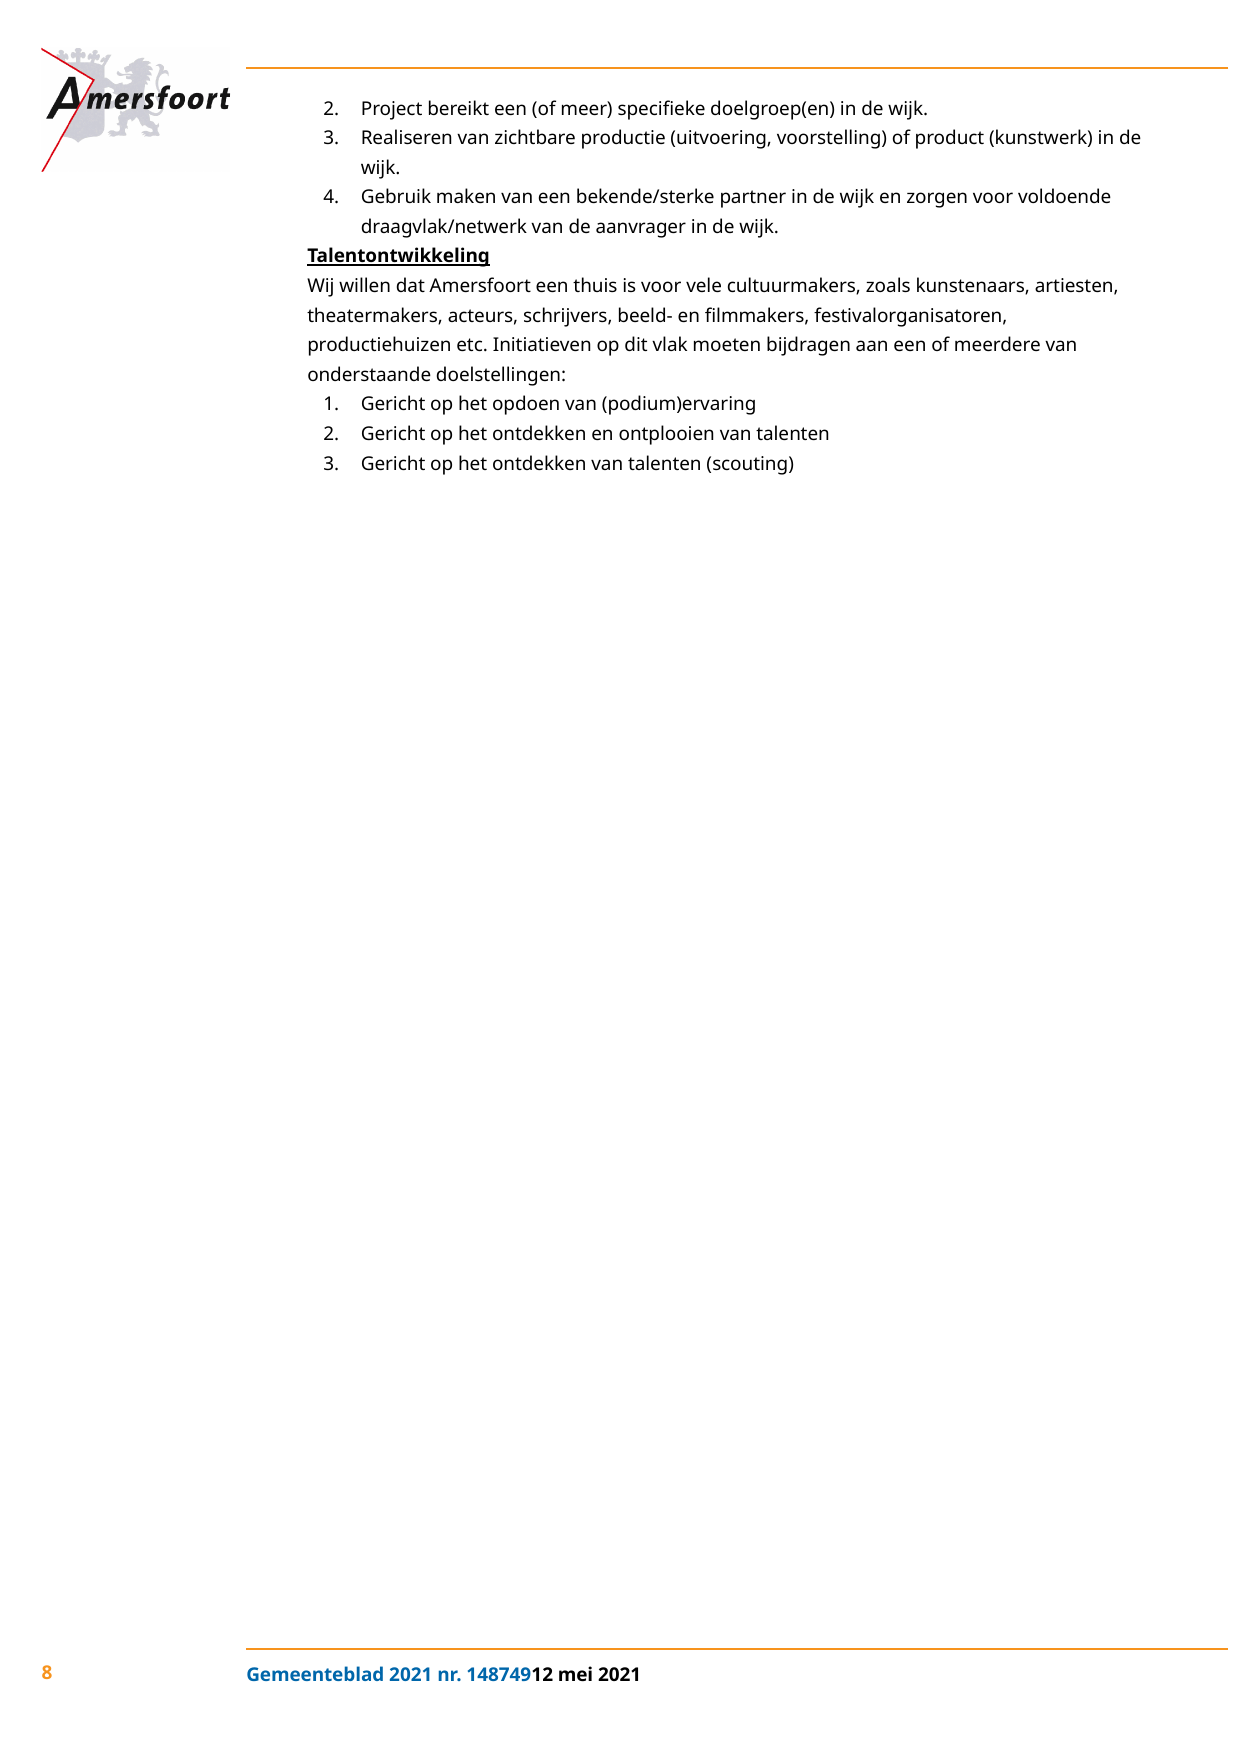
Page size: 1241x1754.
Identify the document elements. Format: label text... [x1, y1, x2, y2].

list Realiseren van zichtbare productie (uitvoering, voorstelling) of product (kunstwerk) in de wijk. [323, 124, 1152, 180]
list Gericht op het ontdekken van talenten (scouting) [323, 450, 1152, 476]
list Gericht op het opdoen van (podium)ervaring [323, 391, 1152, 416]
list Gericht op het ontdekken en ontplooien van talenten [323, 420, 1152, 446]
list Talentontwikkeling [248, 243, 1152, 268]
list Gebruik maken van een bekende/sterke partner in de wijk en zorgen voor voldoende draagvlak/netwerk van de aanvrager in de wijk. [323, 183, 1152, 239]
picture [41, 47, 231, 172]
list Project bereikt een (of meer) specifieke doelgroep(en) in de wijk. [323, 95, 1152, 121]
list Wij willen dat Amersfoort een thuis is voor vele cultuurmakers, zoals kunstenaars, artiesten, theatermakers, acteurs, schrijvers, beeld- en filmmakers, festivalorganisatoren, productiehuizen etc. Initiatieven op dit vlak moeten bijdragen aan een of meerdere van onderstaande doelstellingen: [248, 272, 1152, 387]
